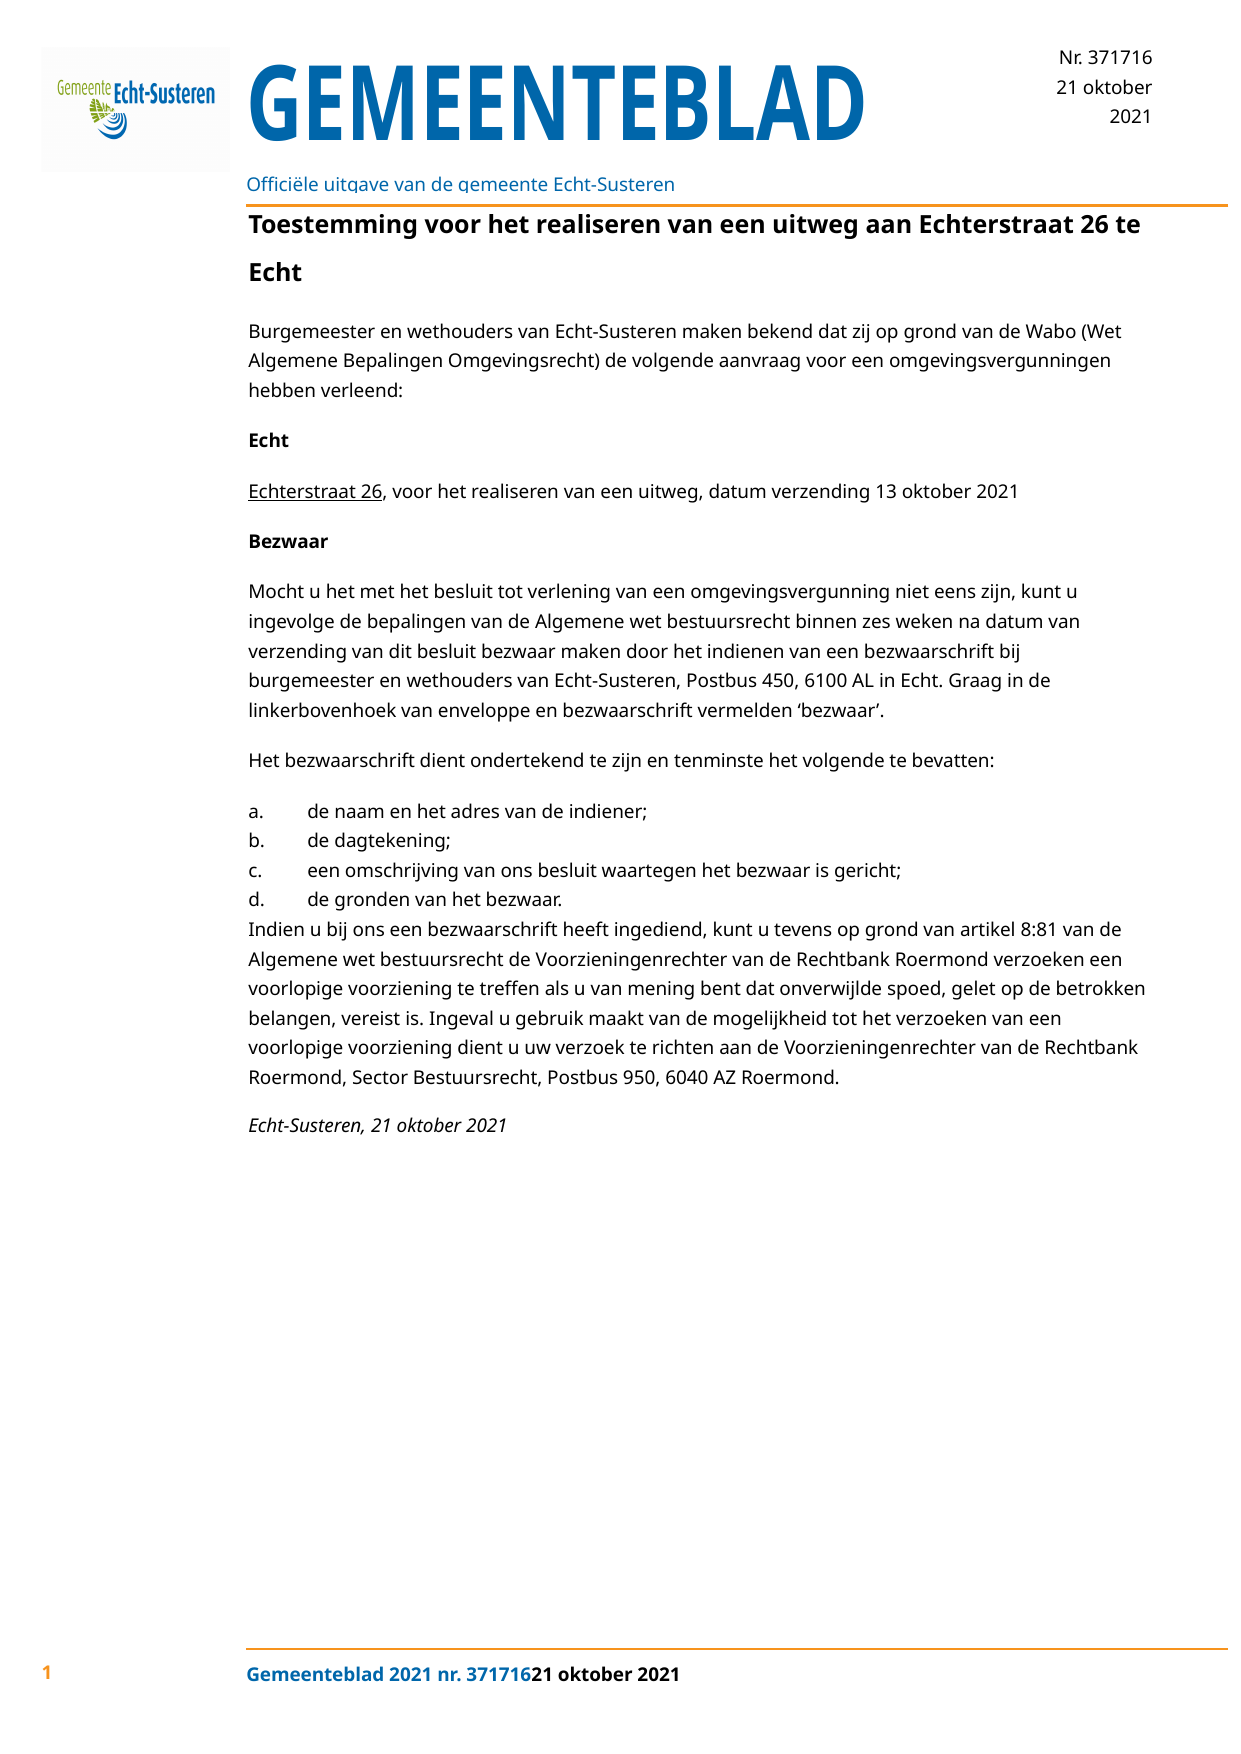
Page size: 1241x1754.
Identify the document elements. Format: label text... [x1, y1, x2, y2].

text Echt-Susteren, 21 oktober 2021 [248, 1112, 1152, 1138]
list de dagtekening; [248, 827, 1152, 853]
text Echt [248, 427, 1152, 453]
text Mocht u het met het besluit tot verlening van een omgevingsvergunning niet eens zijn, kunt u ingevolge de bepalingen van de Algemene wet bestuursrecht binnen zes weken na datum van verzending van dit besluit bezwaar maken door het indienen van een bezwaarschrift bij burgemeester en wethouders van Echt-Susteren, Postbus 450, 6100 AL in Echt. Graag in de linkerbovenhoek van enveloppe en bezwaarschrift vermelden ‘bezwaar’. [248, 579, 1152, 723]
text Echterstraat 26, voor het realiseren van een uitweg, datum verzending 13 oktober 2021 [248, 478, 1152, 504]
list een omschrijving van ons besluit waartegen het bezwaar is gericht; [248, 857, 1152, 883]
text Burgemeester en wethouders van Echt-Susteren maken bekend dat zij op grond van de Wabo (Wet Algemene Bepalingen Omgevingsrecht) de volgende aanvraag voor een omgevingsvergunningen hebben verleend: [248, 318, 1152, 403]
text Bezwaar [248, 528, 1152, 554]
list de gronden van het bezwaar. [248, 887, 1152, 912]
text Indien u bij ons een bezwaarschrift heeft ingediend, kunt u tevens op grond van artikel 8:81 van de Algemene wet bestuursrecht de Voorzieningenrechter van de Rechtbank Roermond verzoeken een voorlopige voorziening te treffen als u van mening bent dat onverwijlde spoed, gelet op de betrokken belangen, vereist is. Ingeval u gebruik maakt van de mogelijkheid tot het verzoeken van een voorlopige voorziening dient u uw verzoek te richten aan de Voorzieningenrechter van de Rechtbank Roermond, Sector Bestuursrecht, Postbus 950, 6040 AZ Roermond. [248, 916, 1152, 1090]
list de naam en het adres van de indiener; [248, 798, 1152, 824]
picture [41, 47, 231, 172]
text Het bezwaarschrift dient ondertekend te zijn en tenminste het volgende te bevatten: [248, 747, 1152, 773]
text Toestemming voor het realiseren van een uitweg aan Echterstraat 26 te Echt [248, 207, 1152, 288]
